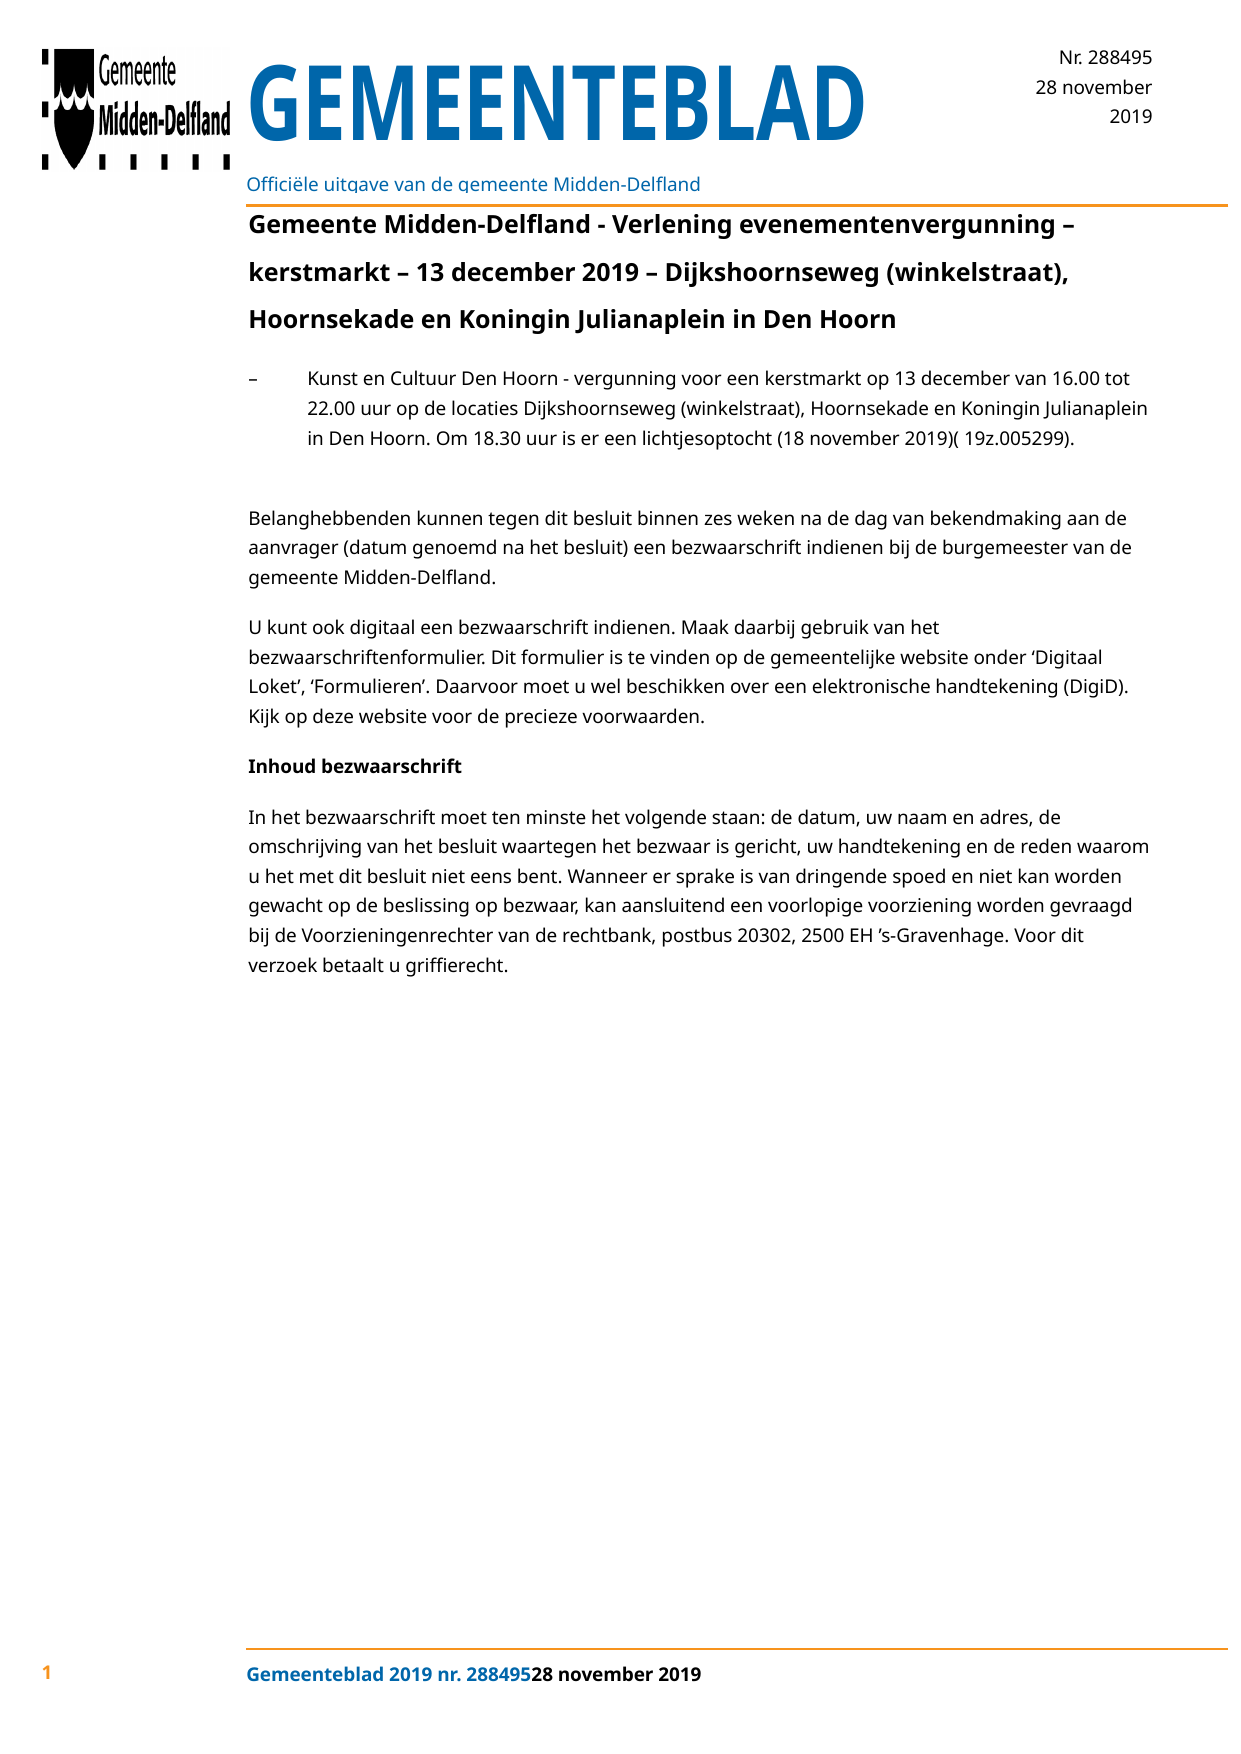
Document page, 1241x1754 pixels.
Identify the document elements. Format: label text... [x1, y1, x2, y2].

text In het bezwaarschrift moet ten minste het volgende staan: de datum, uw naam en adres, de omschrijving van het besluit waartegen het bezwaar is gericht, uw handtekening en de reden waarom u het met dit besluit niet eens bent. Wanneer er sprake is van dringende spoed en niet kan worden gewacht op de beslissing op bezwaar, kan aansluitend een voorlopige voorziening worden gevraagd bij de Voorzieningenrechter van de rechtbank, postbus 20302, 2500 EH ’s-Gravenhage. Voor dit verzoek betaalt u griffierecht. [248, 804, 1152, 977]
text U kunt ook digitaal een bezwaarschrift indienen. Maak daarbij gebruik van het bezwaarschriftenformulier. Dit formulier is te vinden op de gemeentelijke website onder ‘Digitaal Loket’, ‘Formulieren’. Daarvoor moet u wel beschikken over een elektronische handtekening (DigiD). Kijk op deze website voor de precieze voorwaarden. [248, 614, 1152, 729]
text Belanghebbenden kunnen tegen dit besluit binnen zes weken na de dag van bekendmaking aan de aanvrager (datum genoemd na het besluit) een bezwaarschrift indienen bij de burgemeester van de gemeente Midden-Delfland. [248, 505, 1152, 589]
text Gemeente Midden-Delfland - Verlening evenementenvergunning – kerstmarkt – 13 december 2019 – Dijkshoornseweg (winkelstraat), Hoornsekade en Koningin Julianaplein in Den Hoorn [248, 207, 1152, 336]
picture [41, 47, 231, 172]
list Kunst en Cultuur Den Hoorn - vergunning voor een kerstmarkt op 13 december van 16.00 tot 22.00 uur op de locaties Dijkshoornseweg (winkelstraat), Hoornsekade en Koningin Julianaplein in Den Hoorn. Om 18.30 uur is er een lichtjesoptocht (18 november 2019)( 19z.005299). [248, 366, 1152, 450]
text Inhoud bezwaarschrift [248, 753, 1152, 779]
